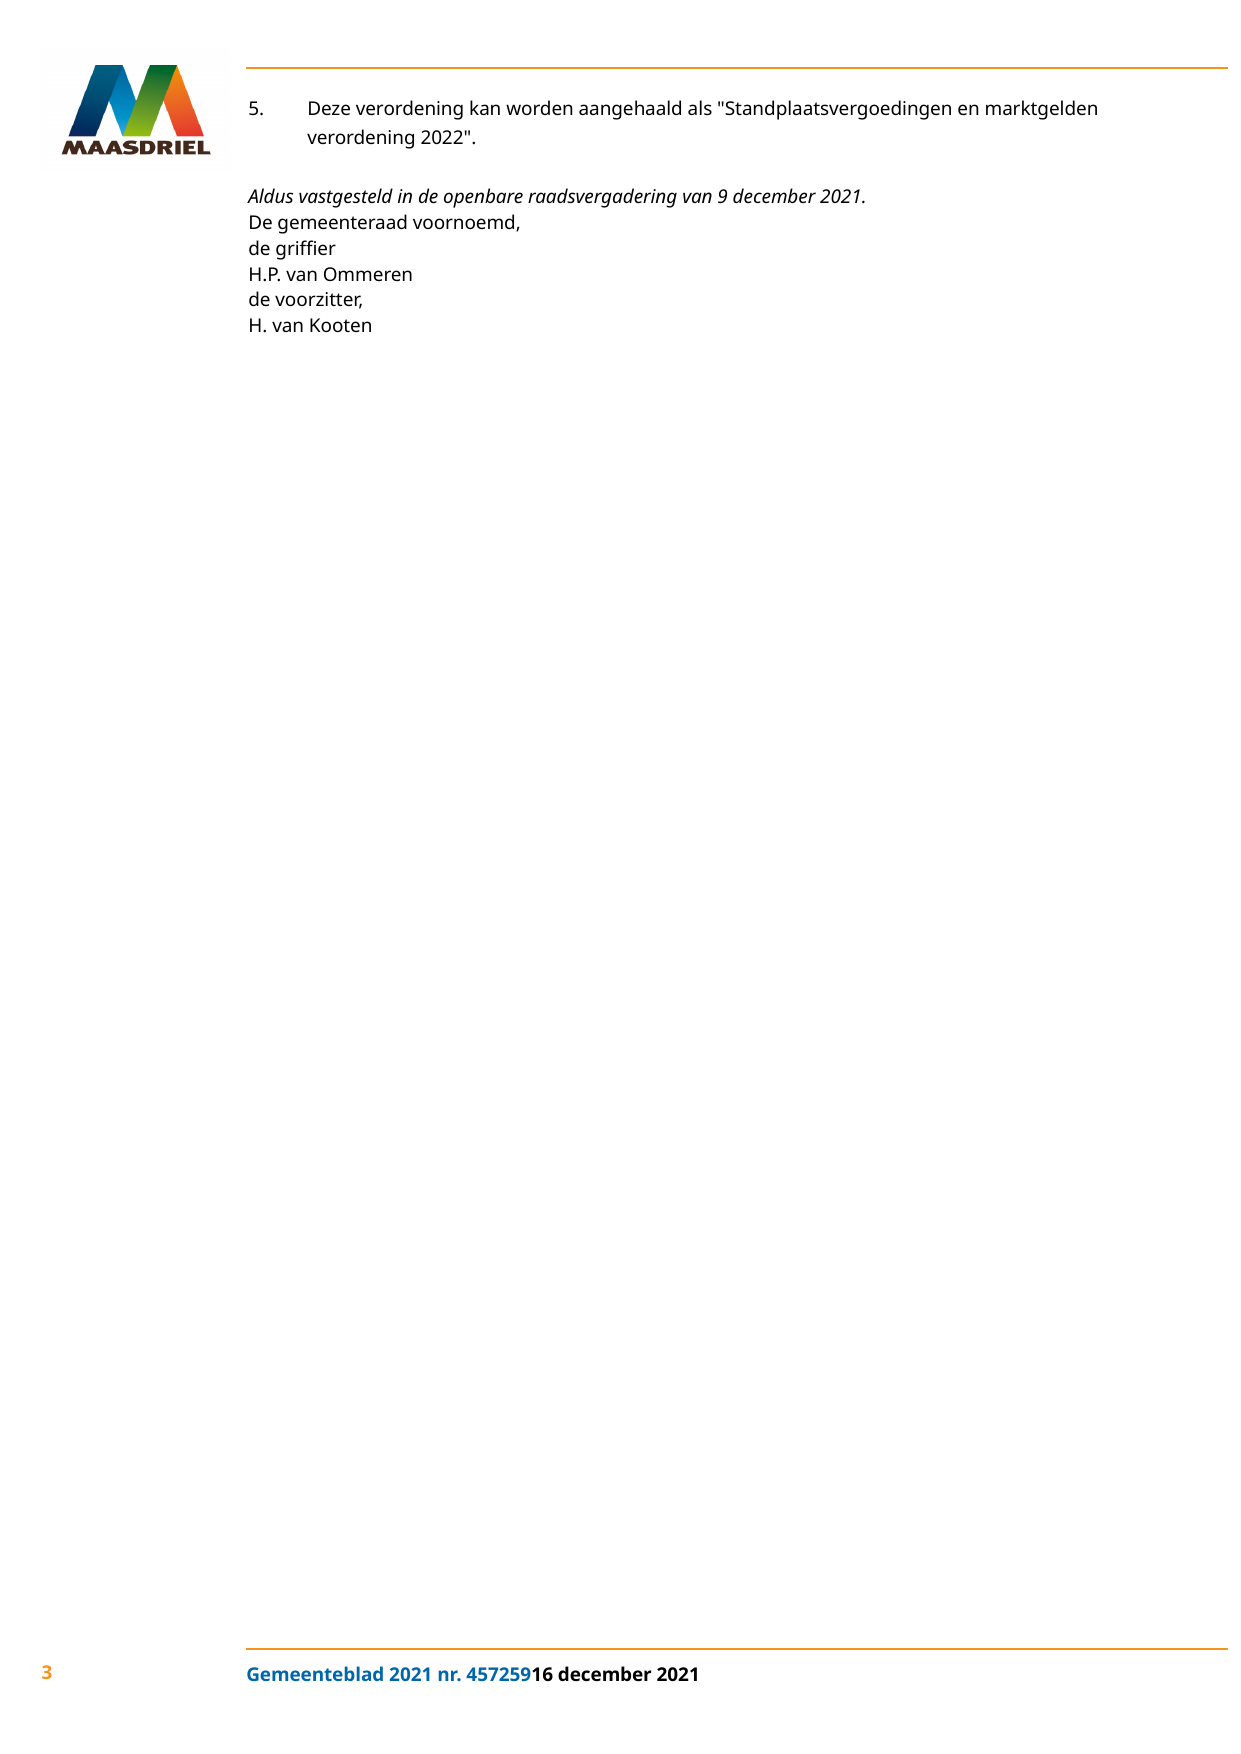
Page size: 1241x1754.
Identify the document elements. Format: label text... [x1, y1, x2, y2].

text de griffier [248, 235, 1152, 261]
text H. van Kooten [248, 312, 1152, 338]
list Deze verordening kan worden aangehaald als "Standplaatsvergoedingen en marktgelden verordening 2022". [248, 95, 1152, 150]
text Aldus vastgesteld in de openbare raadsvergadering van 9 december 2021. [248, 183, 1152, 209]
text de voorzitter, [248, 286, 1152, 312]
text De gemeenteraad voornoemd, [248, 209, 1152, 235]
picture [41, 47, 231, 172]
text H.P. van Ommeren [248, 261, 1152, 286]
